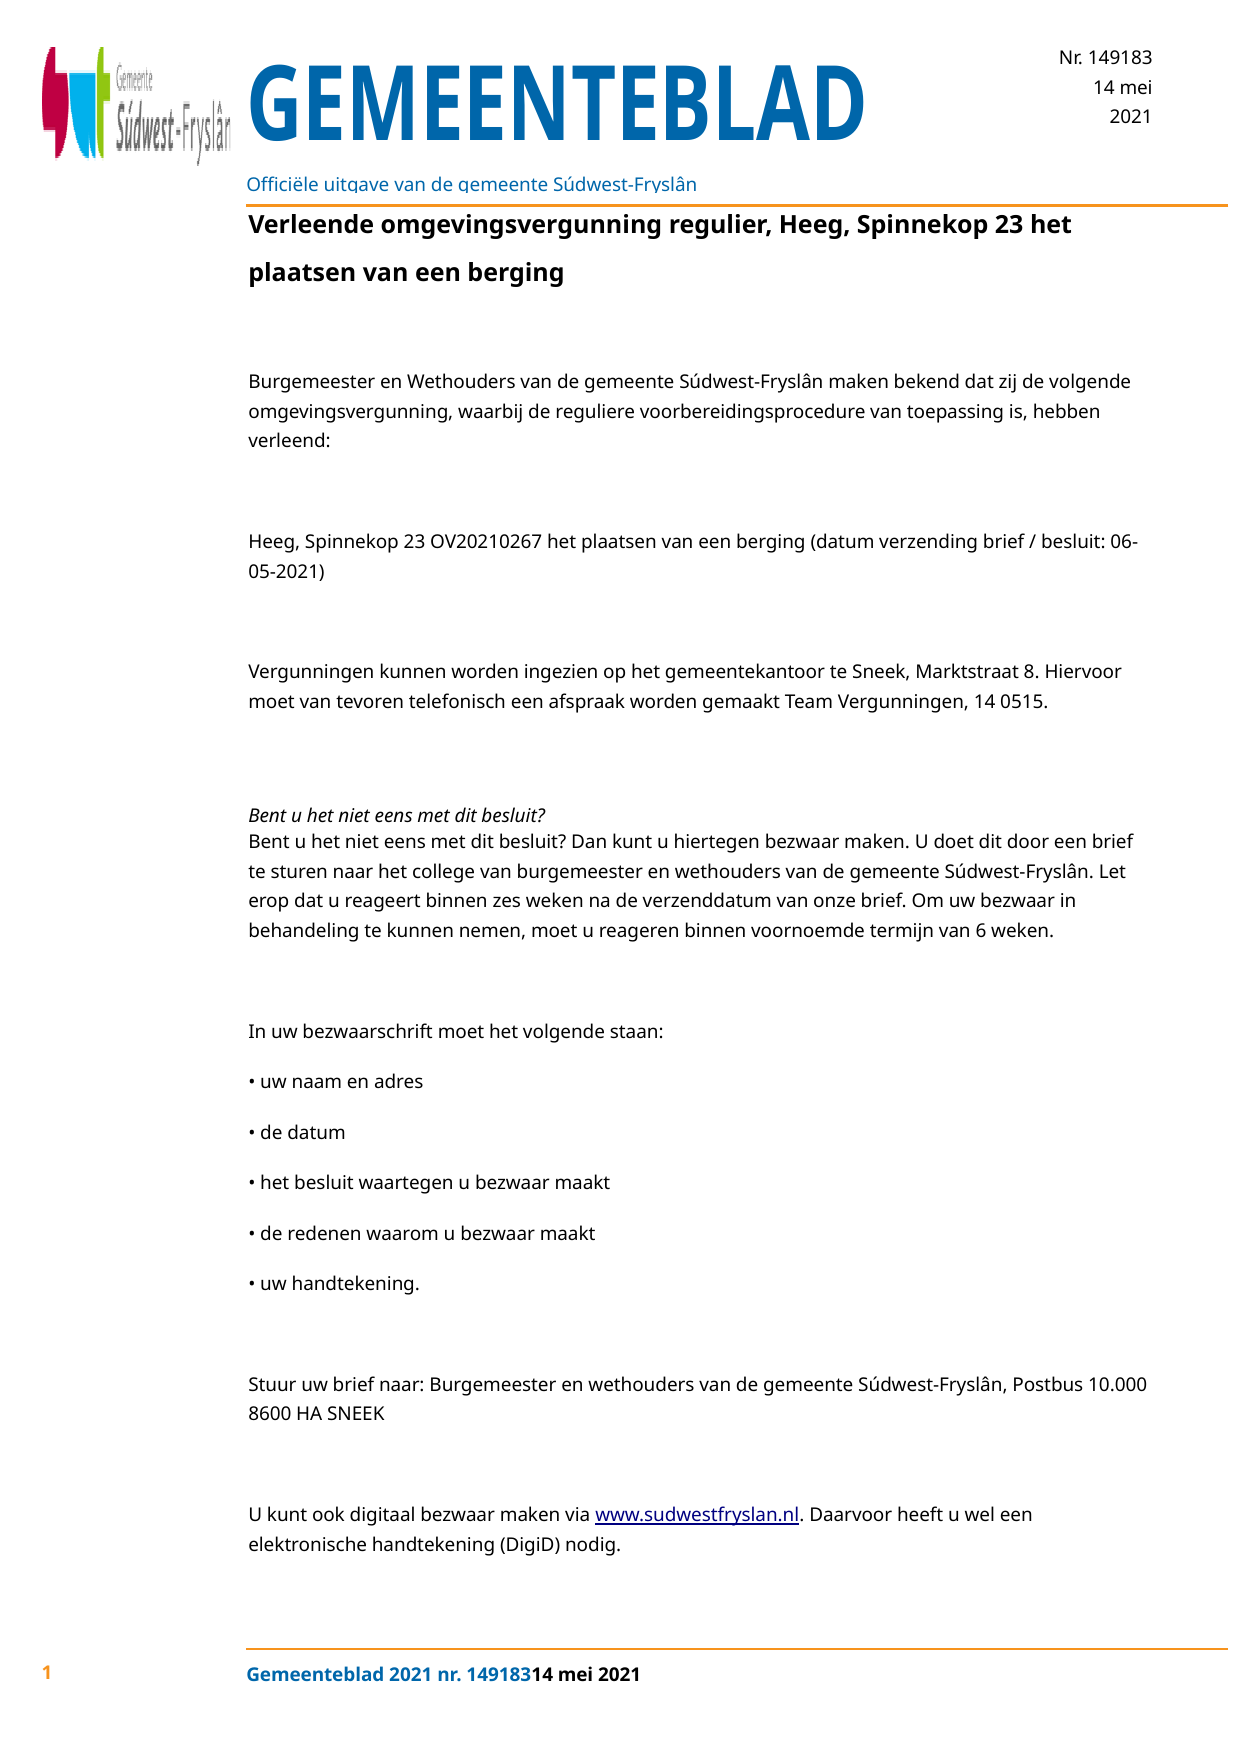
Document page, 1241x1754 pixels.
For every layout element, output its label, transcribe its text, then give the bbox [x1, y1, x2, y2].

text Heeg, Spinnekop 23 OV20210267 het plaatsen van een berging (datum verzending brief / besluit: 06-05-2021) [248, 528, 1152, 584]
text Burgemeester en Wethouders van de gemeente Súdwest-Fryslân maken bekend dat zij de volgende omgevingsvergunning, waarbij de reguliere voorbereidingsprocedure van toepassing is, hebben verleend: [248, 368, 1152, 453]
text Verleende omgevingsvergunning regulier, Heeg, Spinnekop 23 het plaatsen van een berging [248, 207, 1152, 288]
text • uw handtekening. [248, 1270, 1152, 1296]
text • de datum [248, 1119, 1152, 1144]
text • uw naam en adres [248, 1068, 1152, 1094]
picture [41, 47, 231, 172]
text Stuur uw brief naar: Burgemeester en wethouders van de gemeente Súdwest-Fryslân, Postbus 10.000 8600 HA SNEEK [248, 1371, 1152, 1426]
text U kunt ook digitaal bezwaar maken via www.sudwestfryslan.nl. Daarvoor heeft u wel een elektronische handtekening (DigiD) nodig. [248, 1501, 1152, 1557]
text Bent u het niet eens met dit besluit? [248, 803, 1152, 828]
text • het besluit waartegen u bezwaar maakt [248, 1169, 1152, 1195]
text Vergunningen kunnen worden ingezien op het gemeentekantoor te Sneek, Marktstraat 8. Hiervoor moet van tevoren telefonisch een afspraak worden gemaakt Team Vergunningen, 14 0515. [248, 659, 1152, 714]
text • de redenen waarom u bezwaar maakt [248, 1220, 1152, 1245]
text In uw bezwaarschrift moet het volgende staan: [248, 1018, 1152, 1044]
text Bent u het niet eens met dit besluit? Dan kunt u hiertegen bezwaar maken. U doet dit door een brief te sturen naar het college van burgemeester en wethouders van de gemeente Súdwest-Fryslân. Let erop dat u reageert binnen zes weken na de verzenddatum van onze brief. Om uw bezwaar in behandeling te kunnen nemen, moet u reageren binnen voornoemde termijn van 6 weken. [248, 828, 1152, 943]
